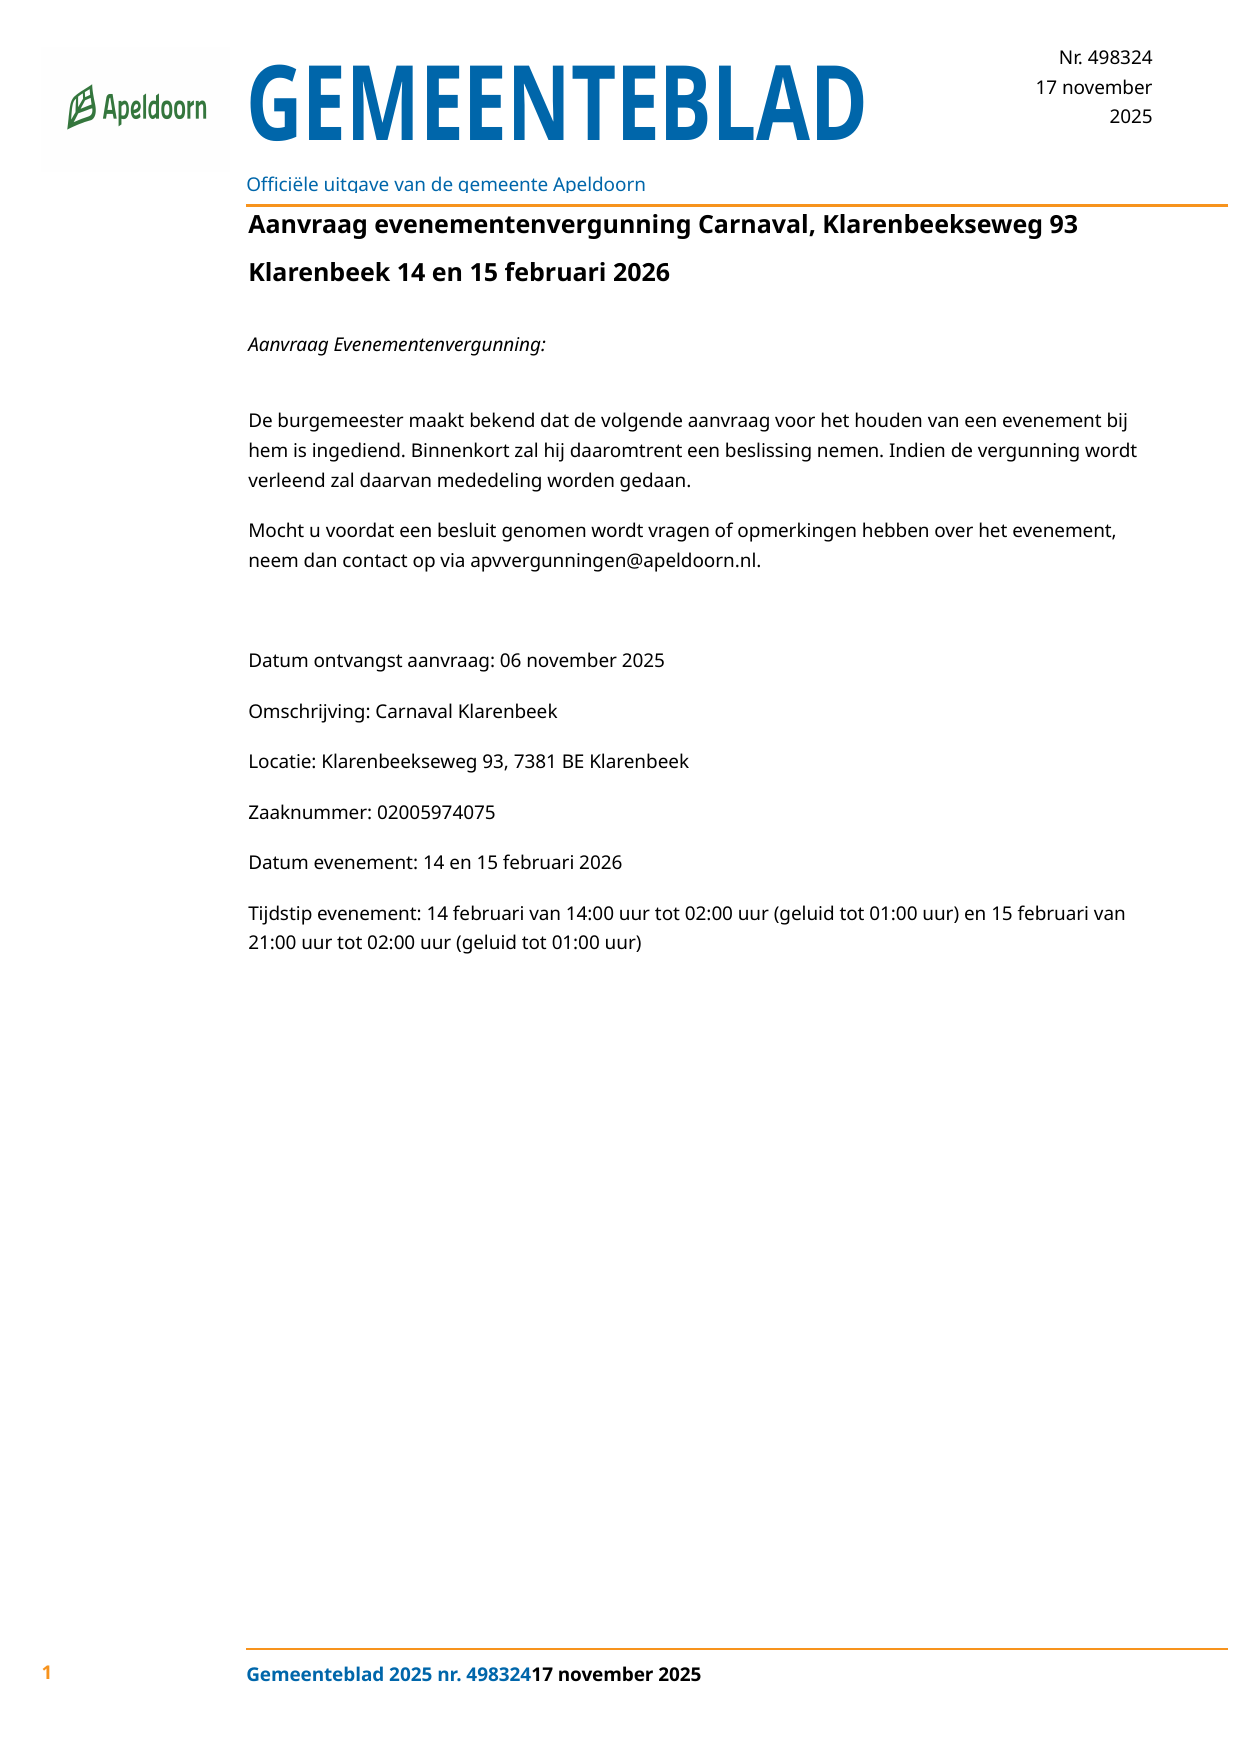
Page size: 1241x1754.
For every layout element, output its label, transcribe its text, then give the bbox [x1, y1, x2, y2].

text Mocht u voordat een besluit genomen wordt vragen of opmerkingen hebben over het evenement, neem dan contact op via apvvergunningen@apeldoorn.nl. [248, 517, 1152, 572]
text Zaaknummer: 02005974075 [248, 799, 1152, 824]
text De burgemeester maakt bekend dat de volgende aanvraag voor het houden van een evenement bij hem is ingediend. Binnenkort zal hij daaromtrent een beslissing nemen. Indien de vergunning wordt verleend zal daarvan mededeling worden gedaan. [248, 408, 1152, 492]
text Tijdstip evenement: 14 februari van 14:00 uur tot 02:00 uur (geluid tot 01:00 uur) en 15 februari van 21:00 uur tot 02:00 uur (geluid tot 01:00 uur) [248, 900, 1152, 955]
text Omschrijving: Carnaval Klarenbeek [248, 698, 1152, 724]
text Datum evenement: 14 en 15 februari 2026 [248, 849, 1152, 875]
text Datum ontvangst aanvraag: 06 november 2025 [248, 648, 1152, 673]
text Aanvraag evenementenvergunning Carnaval, Klarenbeekseweg 93 Klarenbeek 14 en 15 februari 2026 [248, 207, 1152, 288]
text Locatie: Klarenbeekseweg 93, 7381 BE Klarenbeek [248, 748, 1152, 774]
text Aanvraag Evenementenvergunning: [248, 331, 1152, 357]
picture [41, 47, 231, 172]
